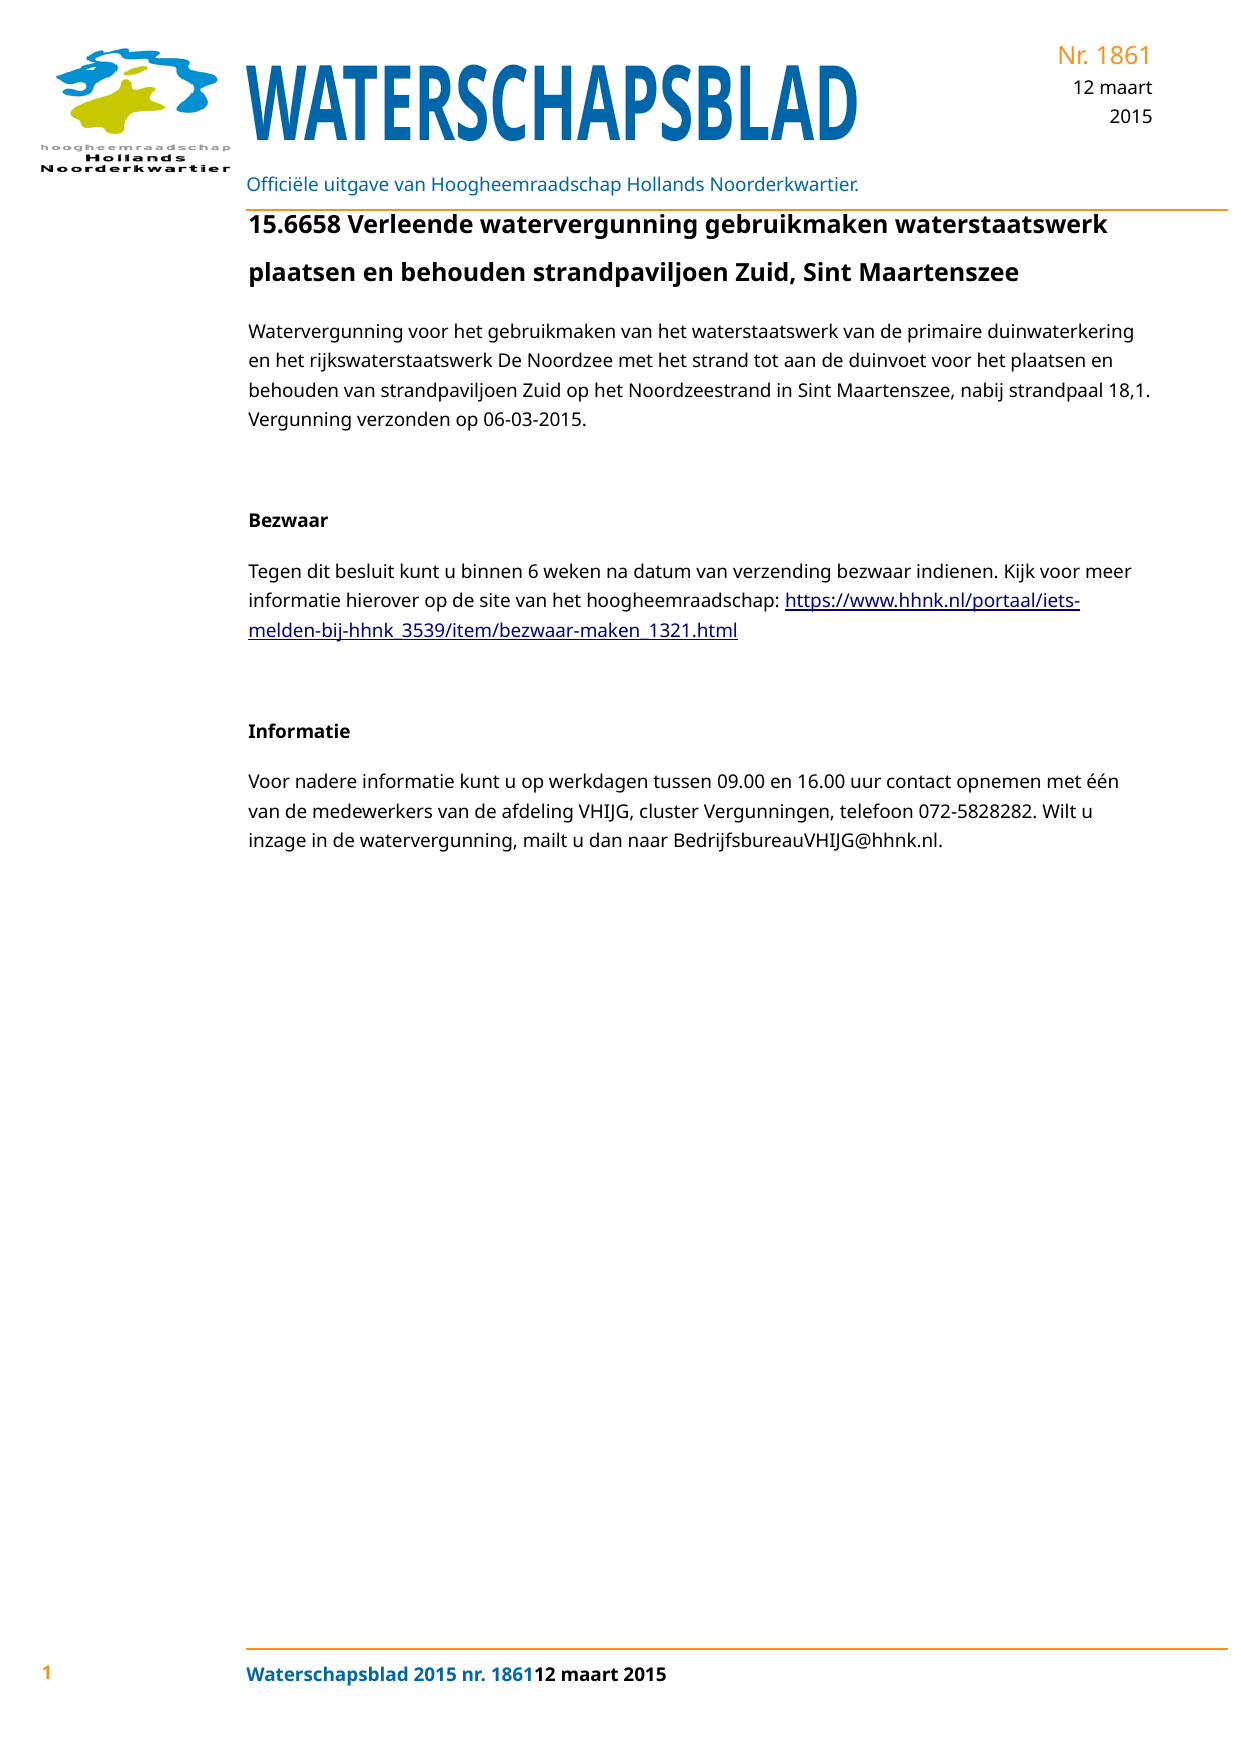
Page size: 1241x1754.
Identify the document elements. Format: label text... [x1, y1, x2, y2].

picture [41, 47, 231, 172]
text Informatie [248, 718, 1152, 744]
text Bezwaar [248, 507, 1152, 533]
text Voor nadere informatie kunt u op werkdagen tussen 09.00 en 16.00 uur contact opnemen met één van de medewerkers van de afdeling VHIJG, cluster Vergunningen, telefoon 072-5828282. Wilt u inzage in de watervergunning, mailt u dan naar BedrijfsbureauVHIJG@hhnk.nl. [248, 768, 1152, 853]
text Tegen dit besluit kunt u binnen 6 weken na datum van verzending bezwaar indienen. Kijk voor meer informatie hierover op de site van het hoogheemraadschap: https://www.hhnk.nl/portaal/iets-melden-bij-hhnk_3539/item/bezwaar-maken_1321.html [248, 558, 1152, 643]
text 15.6658 Verleende watervergunning gebruikmaken waterstaatswerk plaatsen en behouden strandpaviljoen Zuid, Sint Maartenszee [248, 211, 1152, 288]
text Watervergunning voor het gebruikmaken van het waterstaatswerk van de primaire duinwaterkering en het rijkswaterstaatswerk De Noordzee met het strand tot aan de duinvoet voor het plaatsen en behouden van strandpaviljoen Zuid op het Noordzeestrand in Sint Maartenszee, nabij strandpaal 18,1. Vergunning verzonden op 06-03-2015. [248, 318, 1152, 432]
